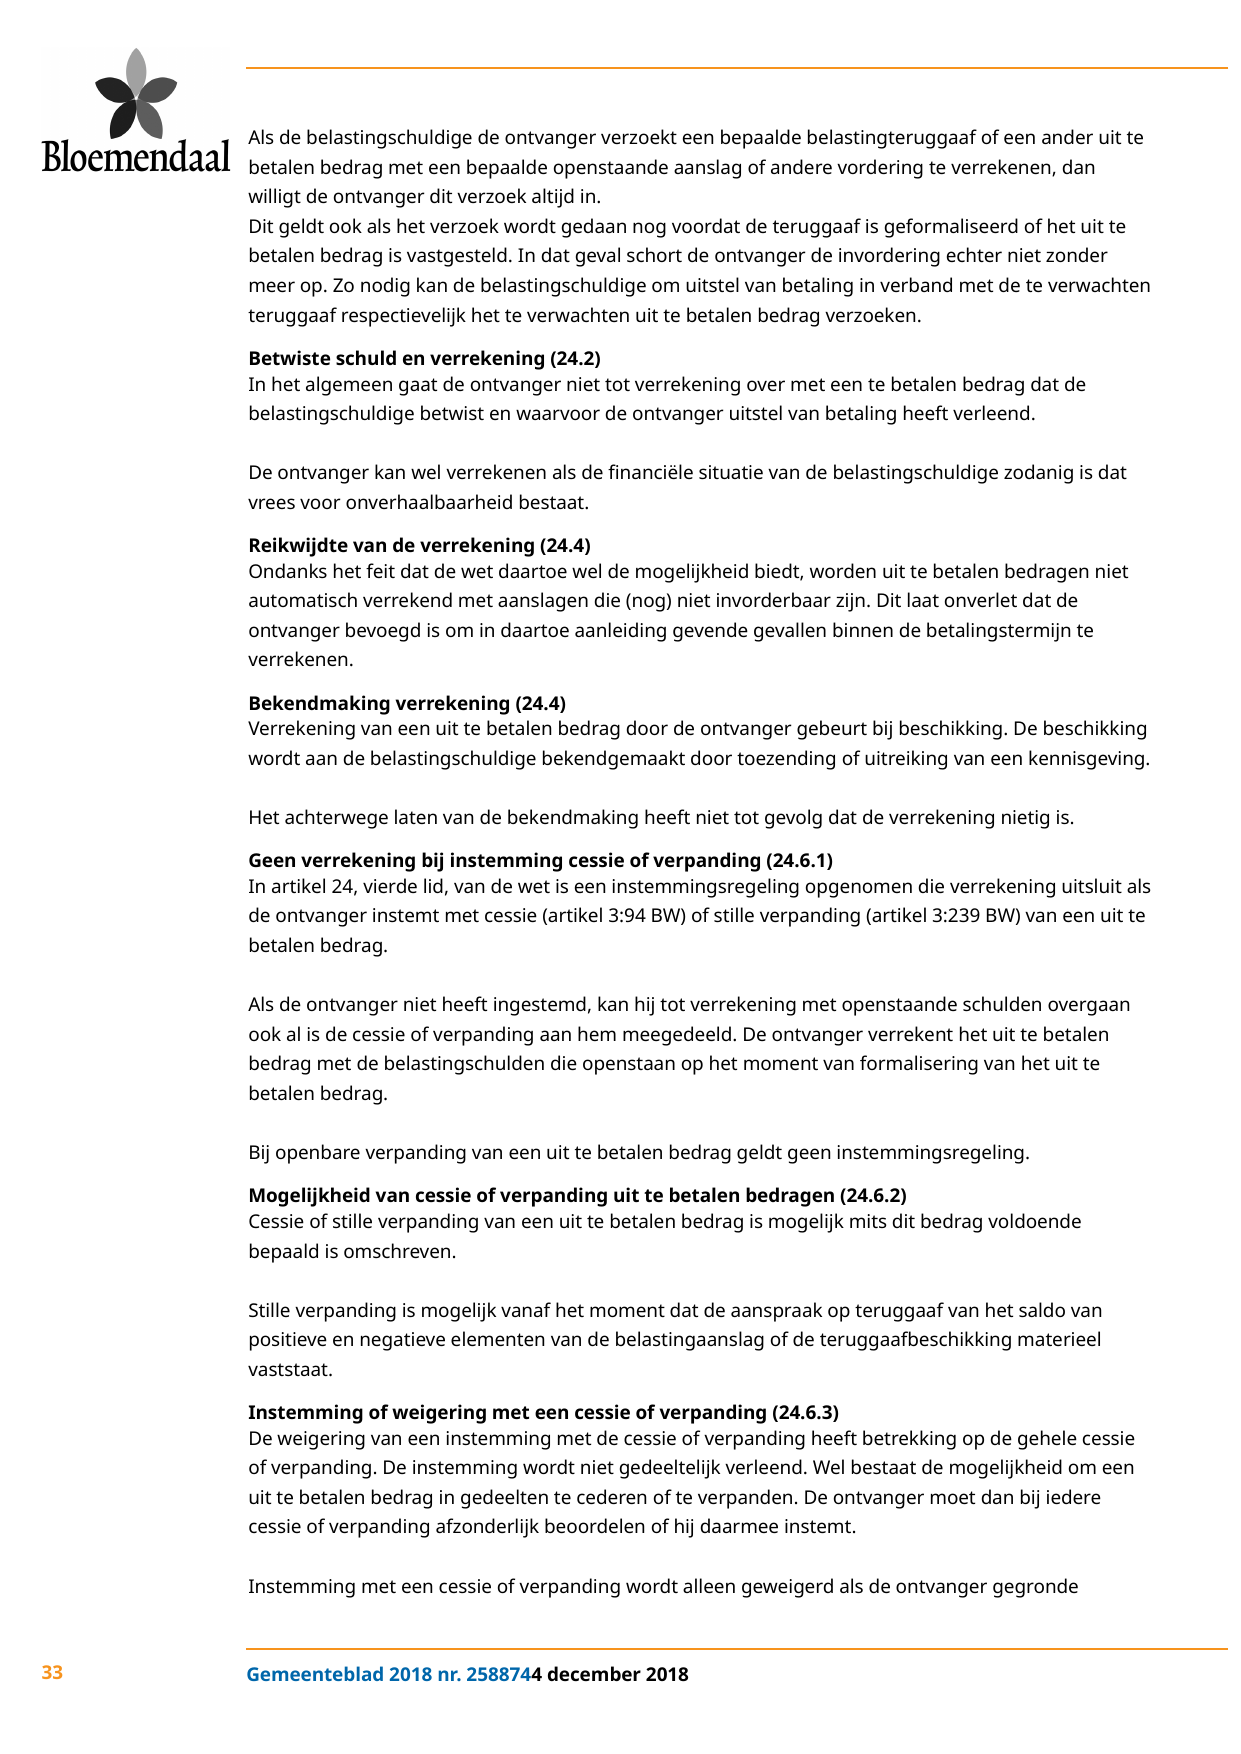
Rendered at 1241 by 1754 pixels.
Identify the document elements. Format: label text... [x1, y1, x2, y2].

text Betwiste schuld en verrekening (24.2) [248, 345, 1152, 371]
text Mogelijkheid van cessie of verpanding uit te betalen bedragen (24.6.2) [248, 1182, 1152, 1208]
text Geen verrekening bij instemming cessie of verpanding (24.6.1) [248, 847, 1152, 873]
text Stille verpanding is mogelijk vanaf het moment dat de aanspraak op teruggaaf van het saldo van positieve en negatieve elementen van de belastingaanslag of de teruggaafbeschikking materieel vaststaat. [248, 1297, 1152, 1382]
text Als de ontvanger niet heeft ingestemd, kan hij tot verrekening met openstaande schulden overgaan ook al is de cessie of verpanding aan hem meegedeeld. De ontvanger verrekent het uit te betalen bedrag met de belastingschulden die openstaan op het moment van formalisering van het uit te betalen bedrag. [248, 991, 1152, 1106]
text Verrekening van een uit te betalen bedrag door de ontvanger gebeurt bij beschikking. De beschikking wordt aan de belastingschuldige bekendgemaakt door toezending of uitreiking van een kennisgeving. [248, 716, 1152, 771]
text Het achterwege laten van de bekendmaking heeft niet tot gevolg dat de verrekening nietig is. [248, 804, 1152, 830]
text Als de belastingschuldige de ontvanger verzoekt een bepaalde belastingteruggaaf of een ander uit te betalen bedrag met een bepaalde openstaande aanslag of andere vordering te verrekenen, dan willigt de ontvanger dit verzoek altijd in. [248, 124, 1152, 209]
text Dit geldt ook als het verzoek wordt gedaan nog voordat de teruggaaf is geformaliseerd of het uit te betalen bedrag is vastgesteld. In dat geval schort de ontvanger de invordering echter niet zonder meer op. Zo nodig kan de belastingschuldige om uitstel van betaling in verband met de te verwachten teruggaaf respectievelijk het te verwachten uit te betalen bedrag verzoeken. [248, 213, 1152, 328]
text Bij openbare verpanding van een uit te betalen bedrag geldt geen instemmingsregeling. [248, 1139, 1152, 1165]
text In artikel 24, vierde lid, van de wet is een instemmingsregeling opgenomen die verrekening uitsluit als de ontvanger instemt met cessie (artikel 3:94 BW) of stille verpanding (artikel 3:239 BW) van een uit te betalen bedrag. [248, 873, 1152, 958]
text Cessie of stille verpanding van een uit te betalen bedrag is mogelijk mits dit bedrag voldoende bepaald is omschreven. [248, 1208, 1152, 1263]
picture [41, 47, 231, 172]
text Reikwijdte van de verrekening (24.4) [248, 532, 1152, 558]
text De weigering van een instemming met de cessie of verpanding heeft betrekking op de gehele cessie of verpanding. De instemming wordt niet gedeeltelijk verleend. Wel bestaat de mogelijkheid om een uit te betalen bedrag in gedeelten te cederen of te verpanden. De ontvanger moet dan bij iedere cessie of verpanding afzonderlijk beoordelen of hij daarmee instemt. [248, 1425, 1152, 1539]
text In het algemeen gaat de ontvanger niet tot verrekening over met een te betalen bedrag dat de belastingschuldige betwist en waarvoor de ontvanger uitstel van betaling heeft verleend. [248, 371, 1152, 426]
text De ontvanger kan wel verrekenen als de financiële situatie van de belastingschuldige zodanig is dat vrees voor onverhaalbaarheid bestaat. [248, 459, 1152, 515]
text Bekendmaking verrekening (24.4) [248, 690, 1152, 716]
text Instemming of weigering met een cessie of verpanding (24.6.3) [248, 1399, 1152, 1425]
text Instemming met een cessie of verpanding wordt alleen geweigerd als de ontvanger gegronde [248, 1573, 1152, 1599]
text Ondanks het feit dat de wet daartoe wel de mogelijkheid biedt, worden uit te betalen bedragen niet automatisch verrekend met aanslagen die (nog) niet invorderbaar zijn. Dit laat onverlet dat de ontvanger bevoegd is om in daartoe aanleiding gevende gevallen binnen de betalingstermijn te verrekenen. [248, 558, 1152, 672]
